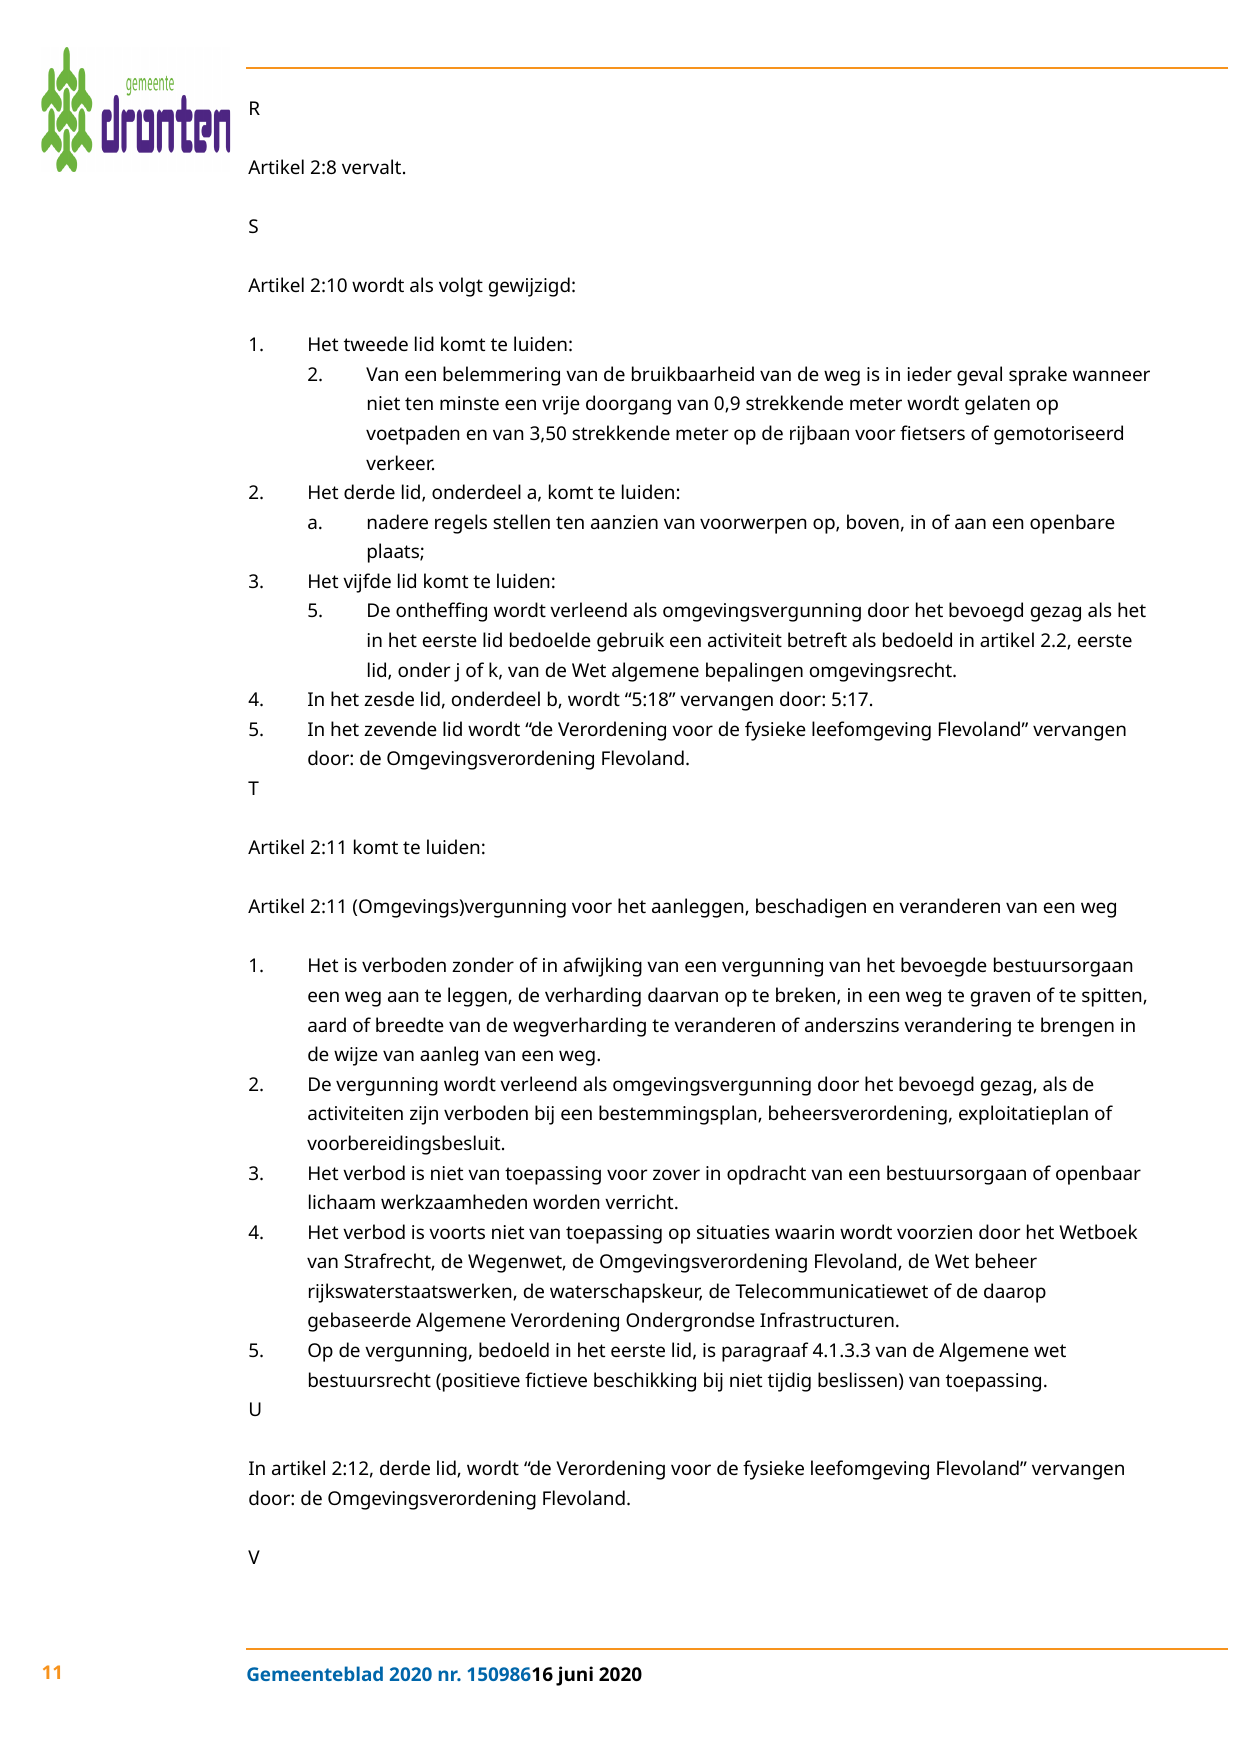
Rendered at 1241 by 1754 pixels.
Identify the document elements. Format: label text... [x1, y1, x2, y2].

list In het zesde lid, onderdeel b, wordt “5:18” vervangen door: 5:17. [248, 686, 1152, 712]
list Op de vergunning, bedoeld in het eerste lid, is paragraaf 4.1.3.3 van de Algemene wet bestuursrecht (positieve fictieve beschikking bij niet tijdig beslissen) van toepassing. [248, 1337, 1152, 1393]
text R [248, 95, 1152, 121]
picture [41, 47, 231, 172]
list Het verbod is niet van toepassing voor zover in opdracht van een bestuursorgaan of openbaar lichaam werkzaamheden worden verricht. [248, 1160, 1152, 1215]
text In artikel 2:12, derde lid, wordt “de Verordening voor de fysieke leefomgeving Flevoland” vervangen door: de Omgevingsverordening Flevoland. [248, 1456, 1152, 1511]
list Het tweede lid komt te luiden: [248, 331, 1152, 357]
list Het verbod is voorts niet van toepassing op situaties waarin wordt voorzien door het Wetboek van Strafrecht, de Wegenwet, de Omgevingsverordening Flevoland, de Wet beheer rijkswaterstaatswerken, de waterschapskeur, de Telecommunicatiewet of de daarop gebaseerde Algemene Verordening Ondergrondse Infrastructuren. [248, 1219, 1152, 1333]
list Van een belemmering van de bruikbaarheid van de weg is in ieder geval sprake wanneer niet ten minste een vrije doorgang van 0,9 strekkende meter wordt gelaten op voetpaden en van 3,50 strekkende meter op de rijbaan voor fietsers of gemotoriseerd verkeer. [307, 361, 1152, 476]
list nadere regels stellen ten aanzien van voorwerpen op, boven, in of aan een openbare plaats; [307, 509, 1152, 564]
text V [248, 1544, 1152, 1570]
text Artikel 2:11 (Omgevings)vergunning voor het aanleggen, beschadigen en veranderen van een weg [248, 893, 1152, 919]
text U [248, 1396, 1152, 1422]
text T [248, 775, 1152, 801]
text S [248, 213, 1152, 239]
text Artikel 2:10 wordt als volgt gewijzigd: [248, 272, 1152, 298]
list Het is verboden zonder of in afwijking van een vergunning van het bevoegde bestuursorgaan een weg aan te leggen, de verharding daarvan op te breken, in een weg te graven of te spitten, aard of breedte van de wegverharding te veranderen of anderszins verandering te brengen in de wijze van aanleg van een weg. [248, 953, 1152, 1067]
text Artikel 2:11 komt te luiden: [248, 834, 1152, 860]
list In het zevende lid wordt “de Verordening voor de fysieke leefomgeving Flevoland” vervangen door: de Omgevingsverordening Flevoland. [248, 716, 1152, 771]
text Artikel 2:8 vervalt. [248, 154, 1152, 180]
list Het derde lid, onderdeel a, komt te luiden: [248, 479, 1152, 505]
list De ontheffing wordt verleend als omgevingsvergunning door het bevoegd gezag als het in het eerste lid bedoelde gebruik een activiteit betreft als bedoeld in artikel 2.2, eerste lid, onder j of k, van de Wet algemene bepalingen omgevingsrecht. [307, 598, 1152, 683]
list De vergunning wordt verleend als omgevingsvergunning door het bevoegd gezag, als de activiteiten zijn verboden bij een bestemmingsplan, beheersverordening, exploitatieplan of voorbereidingsbesluit. [248, 1071, 1152, 1156]
list Het vijfde lid komt te luiden: [248, 568, 1152, 594]
